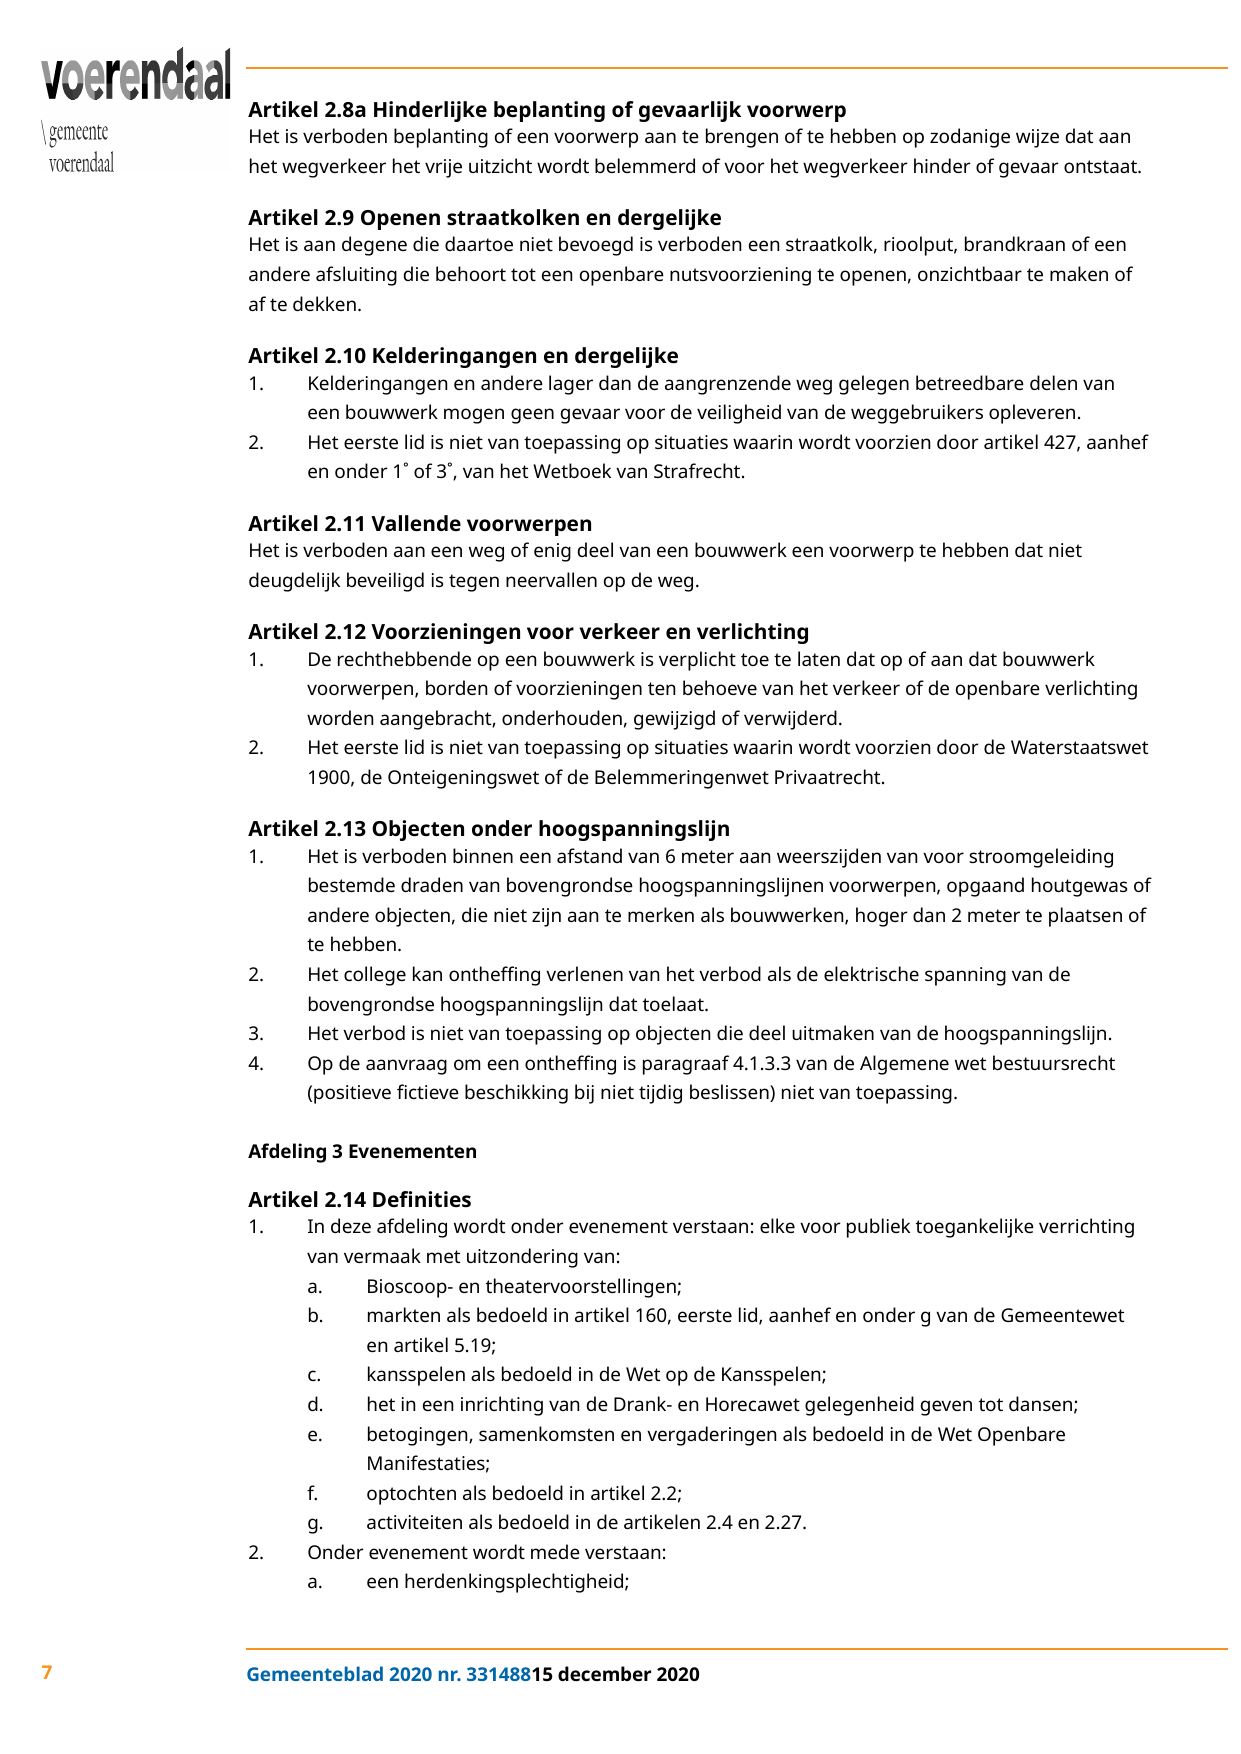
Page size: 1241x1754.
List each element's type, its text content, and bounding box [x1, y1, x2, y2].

text Het is verboden aan een weg of enig deel van een bouwwerk een voorwerp te hebben dat niet deugdelijk beveiligd is tegen neervallen op de weg. [248, 537, 1152, 593]
list Het college kan ontheffing verlenen van het verbod als de elektrische spanning van de bovengrondse hoogspanningslijn dat toelaat. [248, 961, 1152, 1017]
list Het eerste lid is niet van toepassing op situaties waarin wordt voorzien door artikel 427, aanhef en onder 1˚ of 3˚, van het Wetboek van Strafrecht. [248, 429, 1152, 484]
list een herdenkingsplechtigheid; [307, 1569, 1152, 1594]
picture [41, 47, 231, 172]
list Op de aanvraag om een ontheffing is paragraaf 4.1.3.3 van de Algemene wet bestuursrecht (positieve fictieve beschikking bij niet tijdig beslissen) niet van toepassing. [248, 1050, 1152, 1105]
text Artikel 2.14 Definities [248, 1185, 1152, 1214]
text Artikel 2.9 Openen straatkolken en dergelijke [248, 203, 1152, 232]
list Kelderingangen en andere lager dan de aangrenzende weg gelegen betreedbare delen van een bouwwerk mogen geen gevaar voor de veiligheid van de weggebruikers opleveren. [248, 370, 1152, 425]
list kansspelen als bedoeld in de Wet op de Kansspelen; [307, 1362, 1152, 1387]
list Het verbod is niet van toepassing op objecten die deel uitmaken van de hoogspanningslijn. [248, 1020, 1152, 1046]
text Artikel 2.8a Hinderlijke beplanting of gevaarlijk voorwerp [248, 95, 1152, 123]
list Onder evenement wordt mede verstaan: [248, 1539, 1152, 1565]
text Artikel 2.13 Objecten onder hoogspanningslijn [248, 814, 1152, 843]
list betogingen, samenkomsten en vergaderingen als bedoeld in de Wet Openbare Manifestaties; [307, 1421, 1152, 1476]
list activiteiten als bedoeld in de artikelen 2.4 en 2.27. [307, 1509, 1152, 1535]
list markten als bedoeld in artikel 160, eerste lid, aanhef en onder g van de Gemeentewet en artikel 5.19; [307, 1302, 1152, 1358]
list het in een inrichting van de Drank- en Horecawet gelegenheid geven tot dansen; [307, 1391, 1152, 1417]
text Het is verboden beplanting of een voorwerp aan te brengen of te hebben op zodanige wijze dat aan het wegverkeer het vrije uitzicht wordt belemmerd of voor het wegverkeer hinder of gevaar ontstaat. [248, 123, 1152, 178]
list De rechthebbende op een bouwwerk is verplicht toe te laten dat op of aan dat bouwwerk voorwerpen, borden of voorzieningen ten behoeve van het verkeer of de openbare verlichting worden aangebracht, onderhouden, gewijzigd of verwijderd. [248, 646, 1152, 731]
text Artikel 2.12 Voorzieningen voor verkeer en verlichting [248, 617, 1152, 646]
list Het is verboden binnen een afstand van 6 meter aan weerszijden van voor stroomgeleiding bestemde draden van bovengrondse hoogspanningslijnen voorwerpen, opgaand houtgewas of andere objecten, die niet zijn aan te merken als bouwwerken, hoger dan 2 meter te plaatsen of te hebben. [248, 843, 1152, 957]
list Bioscoop- en theatervoorstellingen; [307, 1273, 1152, 1299]
list Het eerste lid is niet van toepassing op situaties waarin wordt voorzien door de Waterstaatswet 1900, de Onteigeningswet of de Belemmeringenwet Privaatrecht. [248, 734, 1152, 790]
text Afdeling 3 Evenementen [248, 1139, 1152, 1164]
text Het is aan degene die daartoe niet bevoegd is verboden een straatkolk, rioolput, brandkraan of een andere afsluiting die behoort tot een openbare nutsvoorziening te openen, onzichtbaar te maken of af te dekken. [248, 232, 1152, 317]
text Artikel 2.10 Kelderingangen en dergelijke [248, 341, 1152, 370]
list optochten als bedoeld in artikel 2.2; [307, 1480, 1152, 1506]
list In deze afdeling wordt onder evenement verstaan: elke voor publiek toegankelijke verrichting van vermaak met uitzondering van: [248, 1214, 1152, 1269]
text Artikel 2.11 Vallende voorwerpen [248, 509, 1152, 537]
